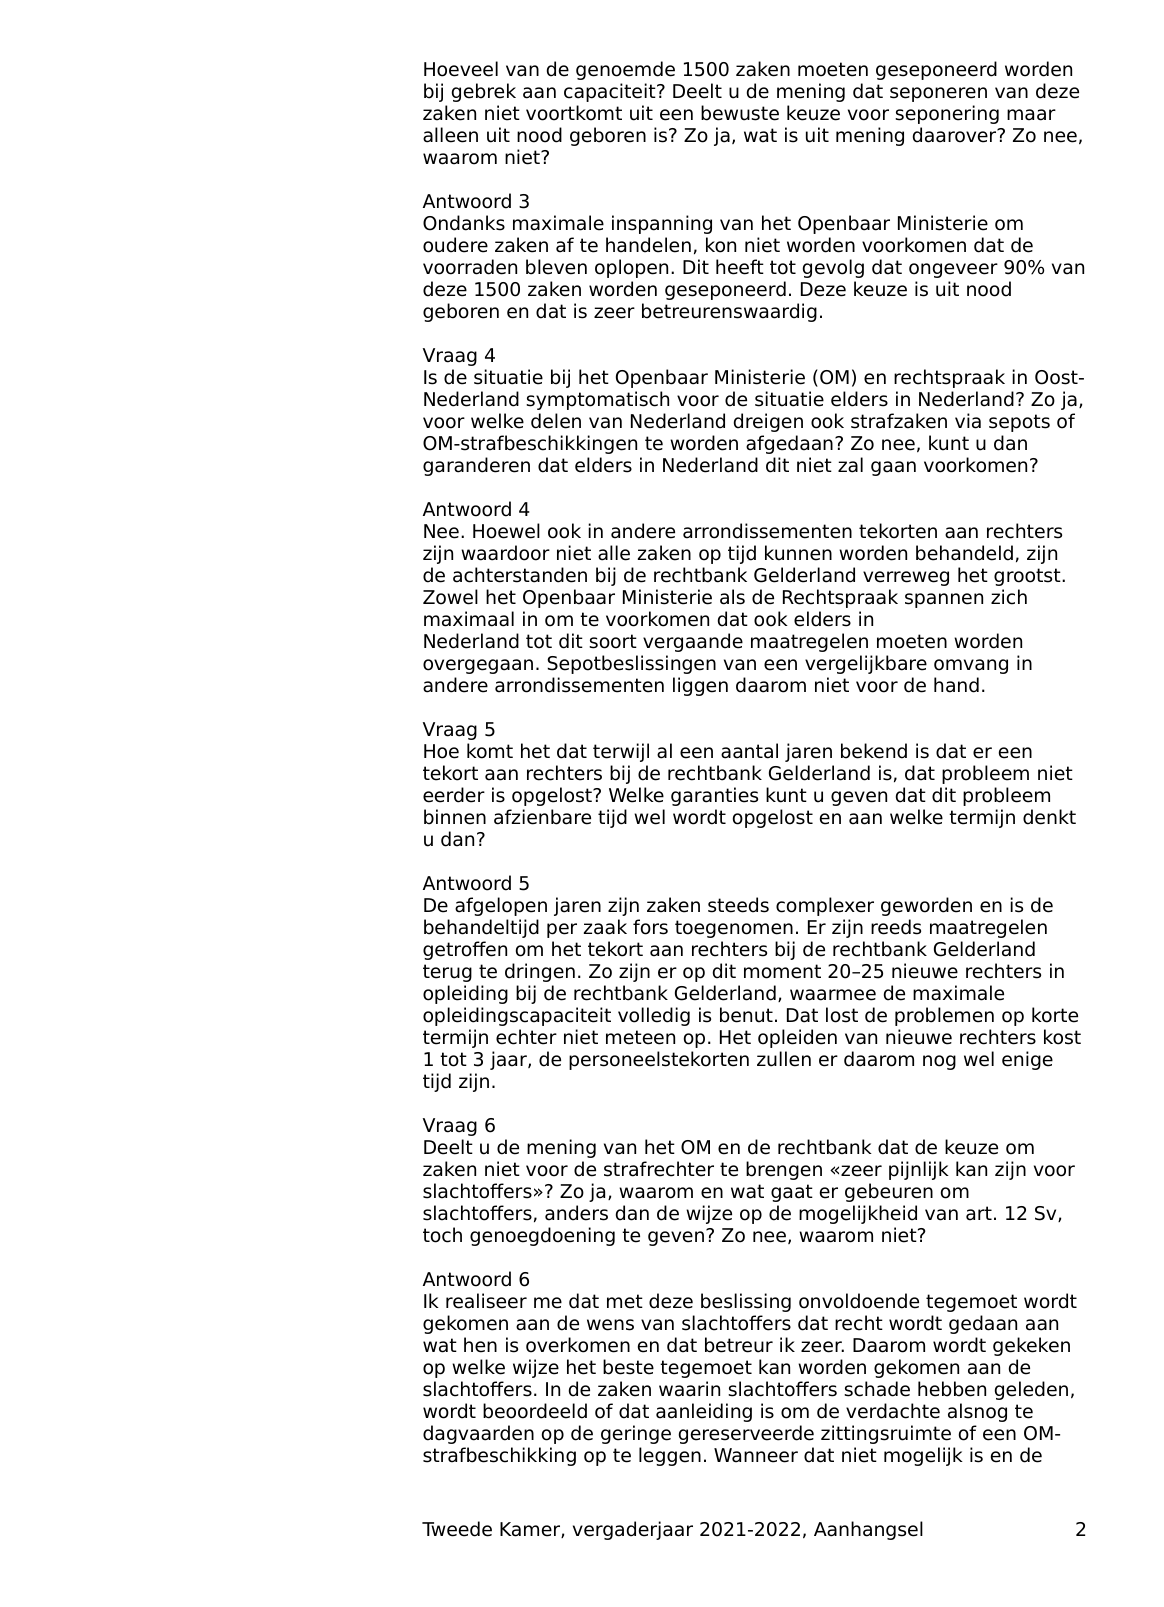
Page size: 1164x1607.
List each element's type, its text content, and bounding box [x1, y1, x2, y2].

text Nederland tot dit soort vergaande maatregelen moeten worden overgegaan. Sepotbeslissingen van een vergelijkbare omvang in andere arrondissementen liggen daarom niet voor de hand. [422, 631, 1087, 697]
text Is de situatie bij het Openbaar Ministerie (OM) en rechtspraak in Oost-Nederland symptomatisch voor de situatie elders in Nederland? Zo ja, voor welke delen van Nederland dreigen ook strafzaken via sepots of OM-strafbeschikkingen te worden afgedaan? Zo nee, kunt u dan garanderen dat elders in Nederland dit niet zal gaan voorkomen? [422, 367, 1087, 477]
text Antwoord 6 [422, 1269, 1087, 1291]
text Nee. Hoewel ook in andere arrondissementen tekorten aan rechters zijn waardoor niet alle zaken op tijd kunnen worden behandeld, zijn de achterstanden bij de rechtbank Gelderland verreweg het grootst. Zowel het Openbaar Ministerie als de Rechtspraak spannen zich maximaal in om te voorkomen dat ook elders in [422, 521, 1087, 631]
text Ik realiseer me dat met deze beslissing onvoldoende tegemoet wordt gekomen aan de wens van slachtoffers dat recht wordt gedaan aan wat hen is overkomen en dat betreur ik zeer. Daarom wordt gekeken op welke wijze het beste tegemoet kan worden gekomen aan de slachtoffers. In de zaken waarin slachtoffers schade hebben geleden, wordt beoordeeld of dat aanleiding is om de verdachte alsnog te dagvaarden op de geringe gereserveerde zittingsruimte of een OM-strafbeschikking op te leggen. Wanneer dat niet mogelijk is en de [422, 1291, 1087, 1467]
text Vraag 5 [422, 719, 1087, 741]
text Ondanks maximale inspanning van het Openbaar Ministerie om oudere zaken af te handelen, kon niet worden voorkomen dat de voorraden bleven oplopen. Dit heeft tot gevolg dat ongeveer 90% van deze 1500 zaken worden geseponeerd. Deze keuze is uit nood geboren en dat is zeer betreurenswaardig. [422, 213, 1087, 323]
text Hoeveel van de genoemde 1500 zaken moeten geseponeerd worden bij gebrek aan capaciteit? Deelt u de mening dat seponeren van deze zaken niet voortkomt uit een bewuste keuze voor seponering maar alleen uit nood geboren is? Zo ja, wat is uit mening daarover? Zo nee, waarom niet? [422, 59, 1087, 169]
text Vraag 6 [422, 1115, 1087, 1137]
text Antwoord 3 [422, 191, 1087, 213]
text Vraag 4 [422, 345, 1087, 367]
text Antwoord 4 [422, 499, 1087, 521]
text Deelt u de mening van het OM en de rechtbank dat de keuze om zaken niet voor de strafrechter te brengen «zeer pijnlijk kan zijn voor slachtoffers»? Zo ja, waarom en wat gaat er gebeuren om slachtoffers, anders dan de wijze op de mogelijkheid van art. 12 Sv, toch genoegdoening te geven? Zo nee, waarom niet? [422, 1137, 1087, 1247]
text De afgelopen jaren zijn zaken steeds complexer geworden en is de behandeltijd per zaak fors toegenomen. Er zijn reeds maatregelen getroffen om het tekort aan rechters bij de rechtbank Gelderland terug te dringen. Zo zijn er op dit moment 20–25 nieuwe rechters in opleiding bij de rechtbank Gelderland, waarmee de maximale opleidingscapaciteit volledig is benut. Dat lost de problemen op korte termijn echter niet meteen op. Het opleiden van nieuwe rechters kost 1 tot 3 jaar, de personeelstekorten zullen er daarom nog wel enige tijd zijn. [422, 895, 1087, 1093]
text Hoe komt het dat terwijl al een aantal jaren bekend is dat er een tekort aan rechters bij de rechtbank Gelderland is, dat probleem niet eerder is opgelost? Welke garanties kunt u geven dat dit probleem binnen afzienbare tijd wel wordt opgelost en aan welke termijn denkt u dan? [422, 741, 1087, 851]
text Antwoord 5 [422, 873, 1087, 895]
